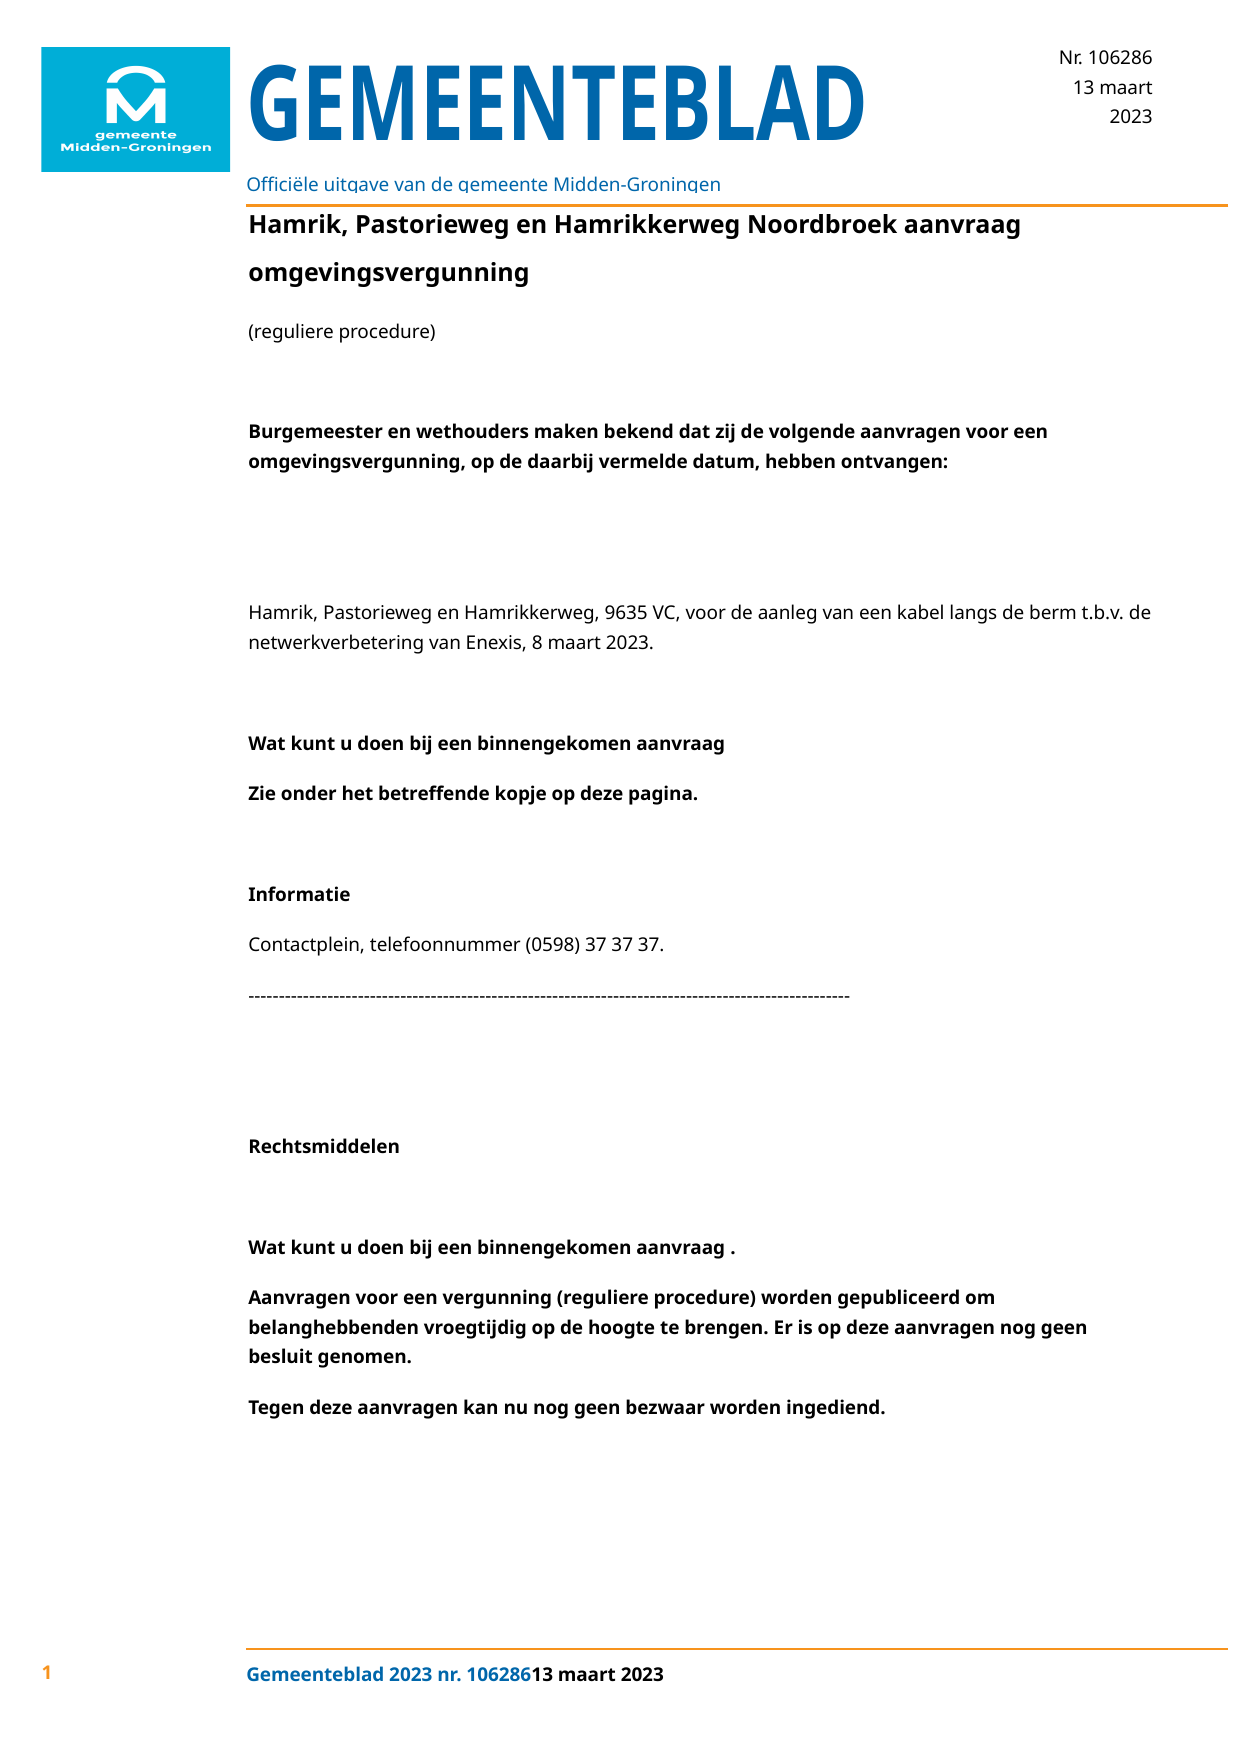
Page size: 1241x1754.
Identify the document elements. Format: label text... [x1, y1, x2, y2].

text Contactplein, telefoonnummer (0598) 37 37 37. [248, 932, 1152, 957]
picture [107, 89, 165, 122]
text Informatie [248, 881, 1152, 907]
text Hamrik, Pastorieweg en Hamrikkerweg, 9635 VC, voor de aanleg van een kabel langs de berm t.b.v. de netwerkverbetering van Enexis, 8 maart 2023. [248, 599, 1152, 655]
picture [184, 146, 190, 153]
text Rechtsmiddelen [248, 1133, 1152, 1159]
text Hamrik, Pastorieweg en Hamrikkerweg Noordbroek aanvraag omgevingsvergunning [248, 207, 1152, 288]
text Burgemeester en wethouders maken bekend dat zij de volgende aanvragen voor een omgevingsvergunning, op de daarbij vermelde datum, hebben ontvangen: [248, 419, 1152, 474]
text Wat kunt u doen bij een binnengekomen aanvraag . [248, 1234, 1152, 1260]
text --------------------------------------------------------------------------------------------------- [248, 982, 1152, 1008]
text Tegen deze aanvragen kan nu nog geen bezwaar worden ingediend. [248, 1394, 1152, 1420]
picture [108, 66, 164, 82]
text (reguliere procedure) [248, 318, 1152, 344]
text Aanvragen voor een vergunning (reguliere procedure) worden gepubliceerd om belanghebbenden vroegtijdig op de hoogte te brengen. Er is op deze aanvragen nog geen besluit genomen. [248, 1284, 1152, 1369]
text Zie onder het betreffende kopje op deze pagina. [248, 780, 1152, 806]
text Wat kunt u doen bij een binnengekomen aanvraag [248, 730, 1152, 756]
